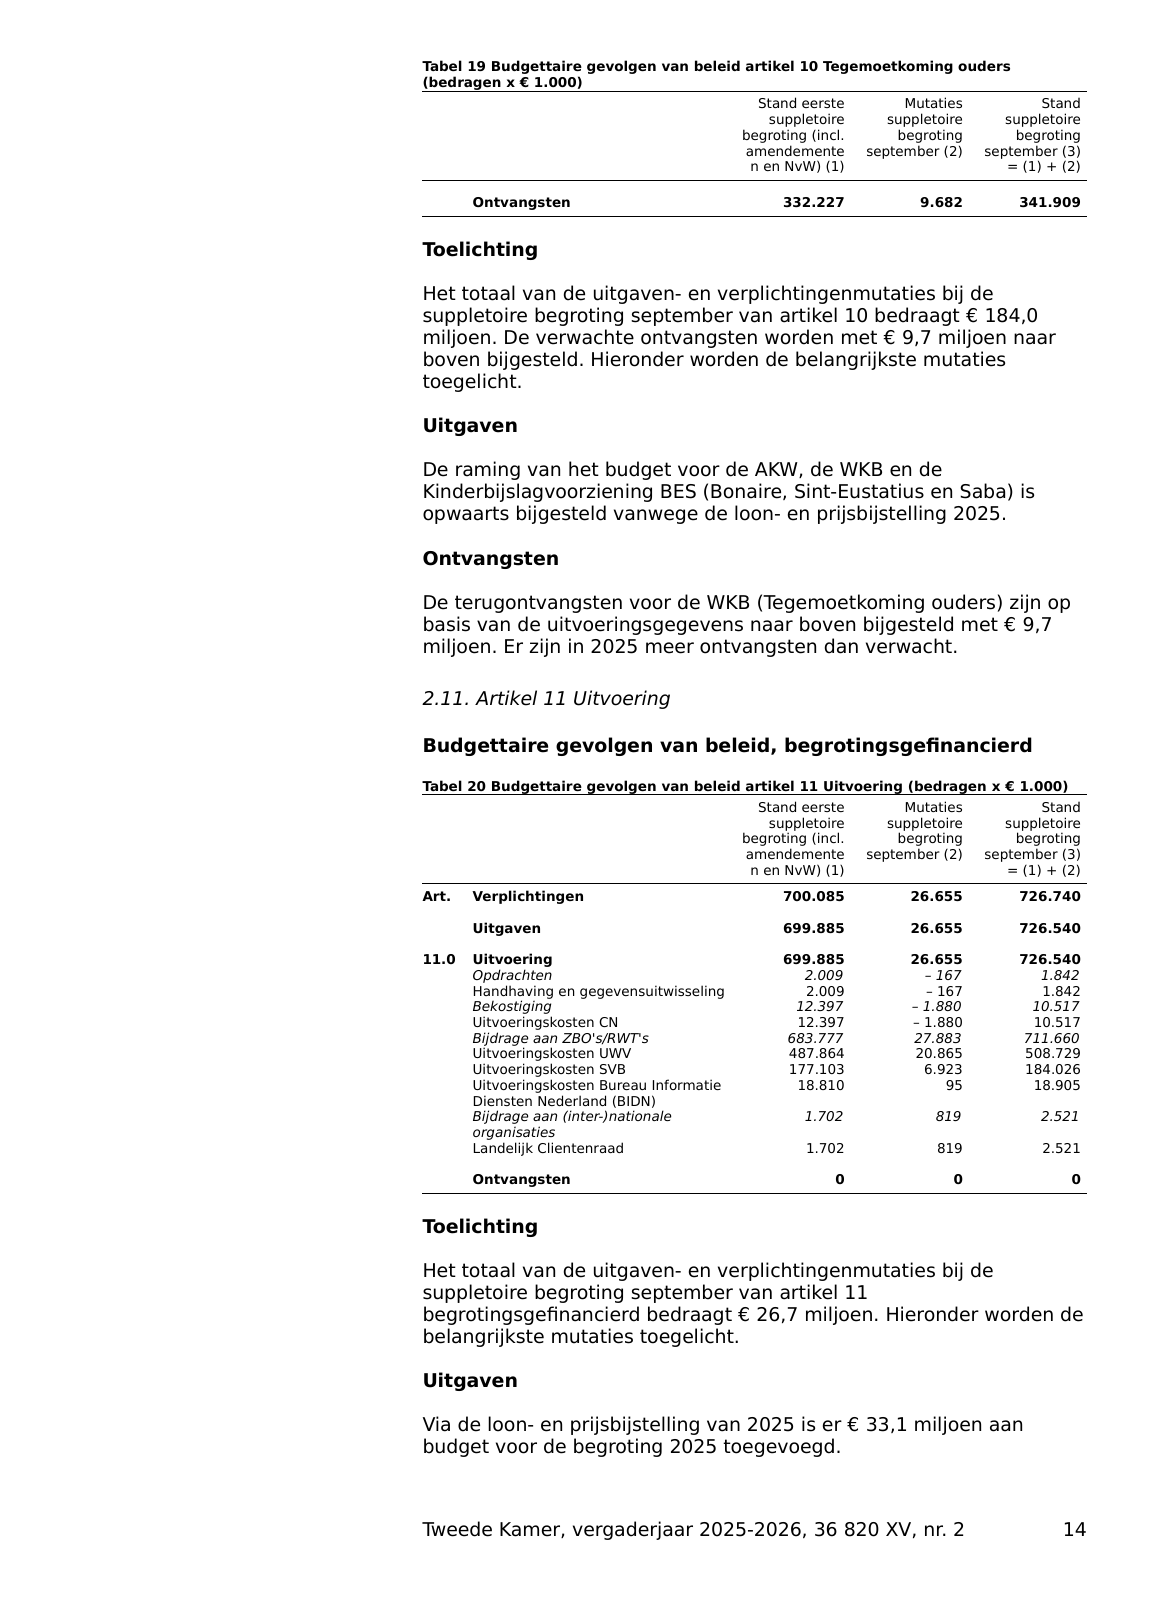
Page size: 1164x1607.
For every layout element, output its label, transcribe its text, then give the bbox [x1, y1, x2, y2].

table_cell 726.540 [969, 920, 1087, 936]
table_header Tabel 19 Budgettaire gevolgen van beleid artikel 10 Tegemoetkoming ouders (bedragen x € 1.000) [422, 59, 1087, 91]
table_cell – 167 [850, 983, 968, 999]
table_cell Stand suppletoire begroting september (3) = (1) + (2) [969, 795, 1087, 883]
table_cell [732, 181, 850, 195]
table_cell [422, 1141, 467, 1156]
table_cell Bekostiging [467, 999, 732, 1015]
table_cell [732, 936, 850, 952]
table_cell Mutaties suppletoire begroting september (2) [850, 795, 968, 883]
table_cell 18.905 [969, 1078, 1087, 1109]
table_cell [422, 936, 467, 952]
table_cell 26.655 [850, 952, 968, 968]
table_cell 12.397 [732, 1015, 850, 1031]
table_cell [467, 905, 732, 920]
table_cell [422, 1046, 467, 1062]
table_cell 2.009 [732, 983, 850, 999]
table_cell [422, 1062, 467, 1078]
table_cell 9.682 [850, 195, 968, 216]
table_cell 12.397 [732, 999, 850, 1015]
table_cell Art. [422, 884, 467, 905]
table_cell 341.909 [969, 195, 1087, 216]
table_cell Ontvangsten [467, 1172, 732, 1192]
table_cell 699.885 [732, 920, 850, 936]
table_cell [467, 936, 732, 952]
table_cell Stand eerste suppletoire begroting (incl. amendementen en NvW) (1) [732, 795, 850, 883]
subtitle Ontvangsten [422, 547, 1087, 569]
table_cell 726.740 [969, 884, 1087, 905]
subtitle Toelichting [422, 1216, 1087, 1238]
text De terugontvangsten voor de WKB (Tegemoetkoming ouders) zĳn op basis van de uitvoeringsgegevens naar boven bĳgesteld met € 9,7 miljoen. Er zĳn in 2025 meer ontvangsten dan verwacht. [422, 592, 1087, 658]
table_cell Uitvoeringskosten Bureau Informatie Diensten Nederland (BIDN) [467, 1078, 732, 1109]
table_cell 2.521 [969, 1109, 1087, 1141]
table_cell 184.026 [969, 1062, 1087, 1078]
table_cell 700.085 [732, 884, 850, 905]
table_cell 1.842 [969, 968, 1087, 983]
table_cell 1.702 [732, 1141, 850, 1156]
table_cell 508.729 [969, 1046, 1087, 1062]
table_cell [969, 181, 1087, 195]
table_cell [422, 968, 467, 983]
table_header Tabel 20 Budgettaire gevolgen van beleid artikel 11 Uitvoering (bedragen x € 1.000) [422, 779, 1087, 794]
table_cell [422, 1172, 467, 1192]
table_cell [422, 920, 467, 936]
table_cell [467, 181, 732, 195]
table_cell [422, 999, 467, 1015]
table_cell Bijdrage aan (inter-)nationale organisaties [467, 1109, 732, 1141]
table_cell [969, 936, 1087, 952]
subtitle 2.11. Artikel 11 Uitvoering [422, 688, 1087, 709]
table_cell 27.883 [850, 1031, 968, 1046]
table_cell [850, 905, 968, 920]
table_cell 6.923 [850, 1062, 968, 1078]
table_cell [422, 1156, 467, 1172]
subtitle Uitgaven [422, 1370, 1087, 1392]
subtitle Budgettaire gevolgen van beleid, begrotingsgefinancierd [422, 734, 1087, 757]
table_cell – 1.880 [850, 999, 968, 1015]
table_cell [969, 905, 1087, 920]
table_cell 2.009 [732, 968, 850, 983]
table_cell [422, 905, 467, 920]
table_cell 726.540 [969, 952, 1087, 968]
table_cell 1.842 [969, 983, 1087, 999]
table_cell 683.777 [732, 1031, 850, 1046]
table_cell 26.655 [850, 920, 968, 936]
table_cell Uitvoeringskosten SVB [467, 1062, 732, 1078]
table_cell – 167 [850, 968, 968, 983]
table_cell Stand suppletoire begroting september (3) = (1) + (2) [969, 92, 1087, 179]
text Via de loon- en prĳsbĳstelling van 2025 is er € 33,1 miljoen aan budget voor de begroting 2025 toegevoegd. [422, 1414, 1087, 1458]
text De raming van het budget voor de AKW, de WKB en de Kinderbĳslagvoorziening BES (Bonaire, Sint-Eustatius en Saba) is opwaarts bĳgesteld vanwege de loon- en prĳsbĳstelling 2025. [422, 459, 1087, 525]
table_cell Landelijk Clientenraad [467, 1141, 732, 1156]
table_cell 699.885 [732, 952, 850, 968]
table_cell Verplichtingen [467, 884, 732, 905]
table_cell [850, 936, 968, 952]
table_cell [969, 1156, 1087, 1172]
table_cell [422, 1078, 467, 1109]
table_cell [467, 92, 732, 179]
table_cell 487.864 [732, 1046, 850, 1062]
table_cell Opdrachten [467, 968, 732, 983]
table_cell Bijdrage aan ZBO's/RWT's [467, 1031, 732, 1046]
table_cell Ontvangsten [467, 195, 732, 216]
table_cell [732, 905, 850, 920]
table_cell [732, 1156, 850, 1172]
table_cell 11.0 [422, 952, 467, 968]
table_cell Handhaving en gegevensuitwisseling [467, 983, 732, 999]
table_cell [422, 1015, 467, 1031]
table_cell [422, 195, 467, 216]
table_cell [467, 1156, 732, 1172]
table_cell 1.702 [732, 1109, 850, 1141]
table_cell [850, 1156, 968, 1172]
table_cell Uitvoering [467, 952, 732, 968]
table_cell 332.227 [732, 195, 850, 216]
table_cell [467, 795, 732, 883]
table_cell – 1.880 [850, 1015, 968, 1031]
table_cell 26.655 [850, 884, 968, 905]
table_cell 10.517 [969, 1015, 1087, 1031]
table_cell [850, 181, 968, 195]
table_cell 18.810 [732, 1078, 850, 1109]
table_cell Uitvoeringskosten UWV [467, 1046, 732, 1062]
table_cell 0 [850, 1172, 968, 1192]
table_cell Uitgaven [467, 920, 732, 936]
table_cell 177.103 [732, 1062, 850, 1078]
table_cell 0 [732, 1172, 850, 1192]
table_cell 95 [850, 1078, 968, 1109]
table_cell 20.865 [850, 1046, 968, 1062]
table_cell 10.517 [969, 999, 1087, 1015]
table_cell [422, 1031, 467, 1046]
table_cell Stand eerste suppletoire begroting (incl. amendementen en NvW) (1) [732, 92, 850, 179]
table_cell [422, 983, 467, 999]
subtitle Toelichting [422, 239, 1087, 261]
table_cell 2.521 [969, 1141, 1087, 1156]
table_cell 819 [850, 1109, 968, 1141]
table_cell [422, 92, 467, 179]
table_cell [422, 1109, 467, 1141]
table_cell 711.660 [969, 1031, 1087, 1046]
table_cell [422, 795, 467, 883]
text Het totaal van de uitgaven- en verplichtingenmutaties bij de suppletoire begroting september van artikel 10 bedraagt € 184,0 miljoen. De verwachte ontvangsten worden met € 9,7 miljoen naar boven bĳgesteld. Hieronder worden de belangrĳkste mutaties toegelicht. [422, 283, 1087, 393]
table_cell 0 [969, 1172, 1087, 1192]
table_cell 819 [850, 1141, 968, 1156]
table_cell Uitvoeringskosten CN [467, 1015, 732, 1031]
table_cell [422, 181, 467, 195]
table_cell Mutaties suppletoire begroting september (2) [850, 92, 968, 179]
text Het totaal van de uitgaven- en verplichtingenmutaties bij de suppletoire begroting september van artikel 11 begrotingsgefinancierd bedraagt € 26,7 miljoen. Hieronder worden de belangrĳkste mutaties toegelicht. [422, 1260, 1087, 1348]
subtitle Uitgaven [422, 415, 1087, 437]
